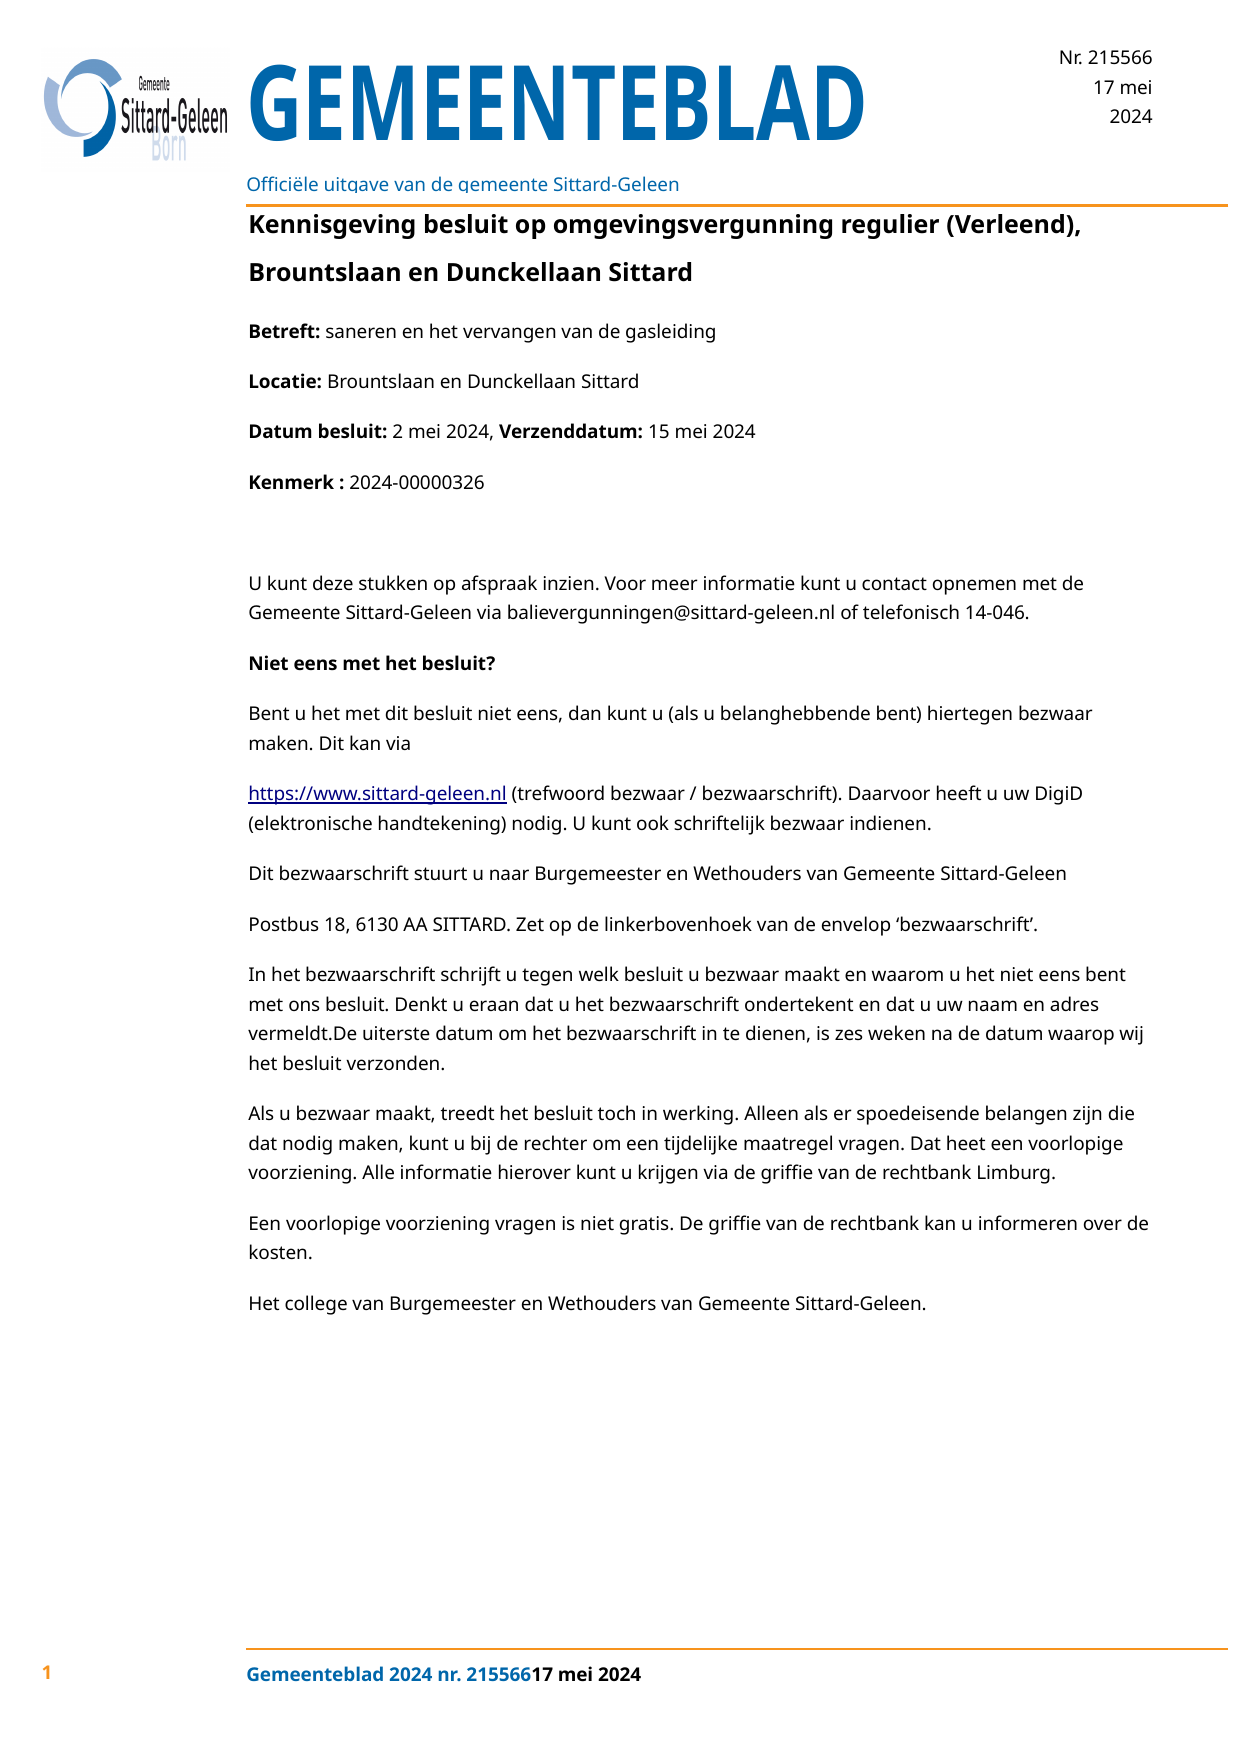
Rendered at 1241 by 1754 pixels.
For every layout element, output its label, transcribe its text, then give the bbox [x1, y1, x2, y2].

text Kenmerk : 2024-00000326 [248, 469, 1152, 495]
text U kunt deze stukken op afspraak inzien. Voor meer informatie kunt u contact opnemen met de Gemeente Sittard-Geleen via balievergunningen@sittard-geleen.nl of telefonisch 14-046. [248, 570, 1152, 625]
text Bent u het met dit besluit niet eens, dan kunt u (als u belanghebbende bent) hiertegen bezwaar maken. Dit kan via [248, 700, 1152, 756]
text Postbus 18, 6130 AA SITTARD. Zet op de linkerbovenhoek van de envelop ‘bezwaarschrift’. [248, 911, 1152, 937]
text https://www.sittard-geleen.nl (trefwoord bezwaar / bezwaarschrift). Daarvoor heeft u uw DigiD (elektronische handtekening) nodig. U kunt ook schriftelijk bezwaar indienen. [248, 780, 1152, 836]
text Locatie: Brountslaan en Dunckellaan Sittard [248, 368, 1152, 394]
picture [41, 47, 231, 172]
text Als u bezwaar maakt, treedt het besluit toch in werking. Alleen als er spoedeisende belangen zijn die dat nodig maken, kunt u bij de rechter om een tijdelijke maatregel vragen. Dat heet een voorlopige voorziening. Alle informatie hierover kunt u krijgen via de griffie van de rechtbank Limburg. [248, 1100, 1152, 1185]
text Niet eens met het besluit? [248, 650, 1152, 676]
text Het college van Burgemeester en Wethouders van Gemeente Sittard-Geleen. [248, 1290, 1152, 1316]
text Kennisgeving besluit op omgevingsvergunning regulier (Verleend), Brountslaan en Dunckellaan Sittard [248, 207, 1152, 288]
text Betreft: saneren en het vervangen van de gasleiding [248, 318, 1152, 344]
text In het bezwaarschrift schrijft u tegen welk besluit u bezwaar maakt en waarom u het niet eens bent met ons besluit. Denkt u eraan dat u het bezwaarschrift ondertekent en dat u uw naam en adres vermeldt.De uiterste datum om het bezwaarschrift in te dienen, is zes weken na de datum waarop wij het besluit verzonden. [248, 961, 1152, 1076]
text Datum besluit: 2 mei 2024, Verzenddatum: 15 mei 2024 [248, 419, 1152, 444]
text Een voorlopige voorziening vragen is niet gratis. De griffie van de rechtbank kan u informeren over de kosten. [248, 1210, 1152, 1265]
text Dit bezwaarschrift stuurt u naar Burgemeester en Wethouders van Gemeente Sittard-Geleen [248, 860, 1152, 886]
